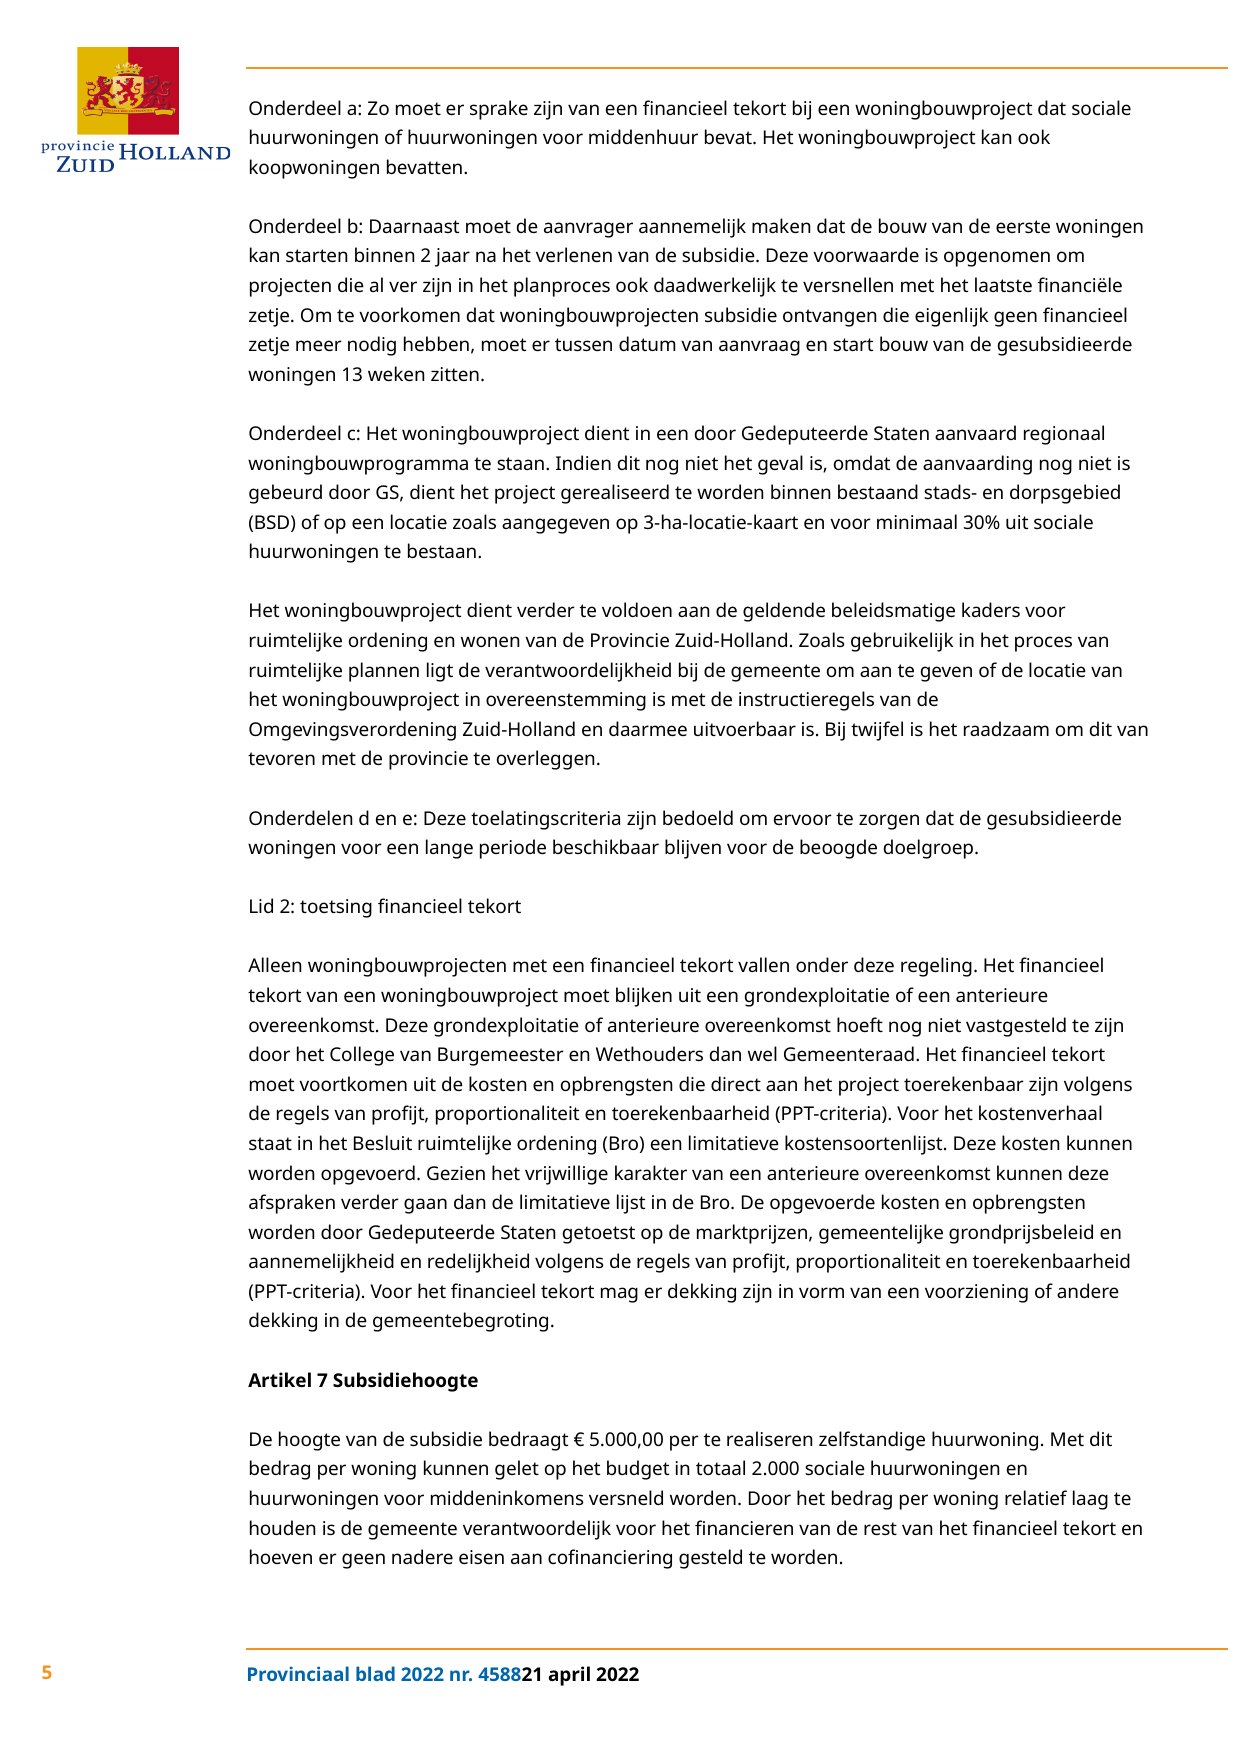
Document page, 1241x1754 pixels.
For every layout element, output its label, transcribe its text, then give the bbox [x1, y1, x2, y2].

text Onderdeel b: Daarnaast moet de aanvrager aannemelijk maken dat de bouw van de eerste woningen kan starten binnen 2 jaar na het verlenen van de subsidie. Deze voorwaarde is opgenomen om projecten die al ver zijn in het planproces ook daadwerkelijk te versnellen met het laatste financiële zetje. Om te voorkomen dat woningbouwprojecten subsidie ontvangen die eigenlijk geen financieel zetje meer nodig hebben, moet er tussen datum van aanvraag en start bouw van de gesubsidieerde woningen 13 weken zitten. [248, 213, 1152, 387]
text Het woningbouwproject dient verder te voldoen aan de geldende beleidsmatige kaders voor ruimtelijke ordening en wonen van de Provincie Zuid-Holland. Zoals gebruikelijk in het proces van ruimtelijke plannen ligt de verantwoordelijkheid bij de gemeente om aan te geven of de locatie van het woningbouwproject in overeenstemming is met de instructieregels van de Omgevingsverordening Zuid-Holland en daarmee uitvoerbaar is. Bij twijfel is het raadzaam om dit van tevoren met de provincie te overleggen. [248, 598, 1152, 771]
text De hoogte van de subsidie bedraagt € 5.000,00 per te realiseren zelfstandige huurwoning. Met dit bedrag per woning kunnen gelet op het budget in totaal 2.000 sociale huurwoningen en huurwoningen voor middeninkomens versneld worden. Door het bedrag per woning relatief laag te houden is de gemeente verantwoordelijk voor het financieren van de rest van het financieel tekort en hoeven er geen nadere eisen aan cofinanciering gesteld te worden. [248, 1426, 1152, 1570]
text Onderdelen d en e: Deze toelatingscriteria zijn bedoeld om ervoor te zorgen dat de gesubsidieerde woningen voor een lange periode beschikbaar blijven voor de beoogde doelgroep. [248, 805, 1152, 860]
picture [41, 47, 231, 172]
text Lid 2: toetsing financieel tekort [248, 893, 1152, 919]
text Alleen woningbouwprojecten met een financieel tekort vallen onder deze regeling. Het financieel tekort van een woningbouwproject moet blijken uit een grondexploitatie of een anterieure overeenkomst. Deze grondexploitatie of anterieure overeenkomst hoeft nog niet vastgesteld te zijn door het College van Burgemeester en Wethouders dan wel Gemeenteraad. Het financieel tekort moet voortkomen uit de kosten en opbrengsten die direct aan het project toerekenbaar zijn volgens de regels van profijt, proportionaliteit en toerekenbaarheid (PPT-criteria). Voor het kostenverhaal staat in het Besluit ruimtelijke ordening (Bro) een limitatieve kostensoortenlijst. Deze kosten kunnen worden opgevoerd. Gezien het vrijwillige karakter van een anterieure overeenkomst kunnen deze afspraken verder gaan dan de limitatieve lijst in de Bro. De opgevoerde kosten en opbrengsten worden door Gedeputeerde Staten getoetst op de marktprijzen, gemeentelijke grondprijsbeleid en aannemelijkheid en redelijkheid volgens de regels van profijt, proportionaliteit en toerekenbaarheid (PPT-criteria). Voor het financieel tekort mag er dekking zijn in vorm van een voorziening of andere dekking in de gemeentebegroting. [248, 953, 1152, 1333]
text Onderdeel a: Zo moet er sprake zijn van een financieel tekort bij een woningbouwproject dat sociale huurwoningen of huurwoningen voor middenhuur bevat. Het woningbouwproject kan ook koopwoningen bevatten. [248, 95, 1152, 180]
text Artikel 7 Subsidiehoogte [248, 1367, 1152, 1393]
text Onderdeel c: Het woningbouwproject dient in een door Gedeputeerde Staten aanvaard regionaal woningbouwprogramma te staan. Indien dit nog niet het geval is, omdat de aanvaarding nog niet is gebeurd door GS, dient het project gerealiseerd te worden binnen bestaand stads- en dorpsgebied (BSD) of op een locatie zoals aangegeven op 3-ha-locatie-kaart en voor minimaal 30% uit sociale huurwoningen te bestaan. [248, 420, 1152, 564]
